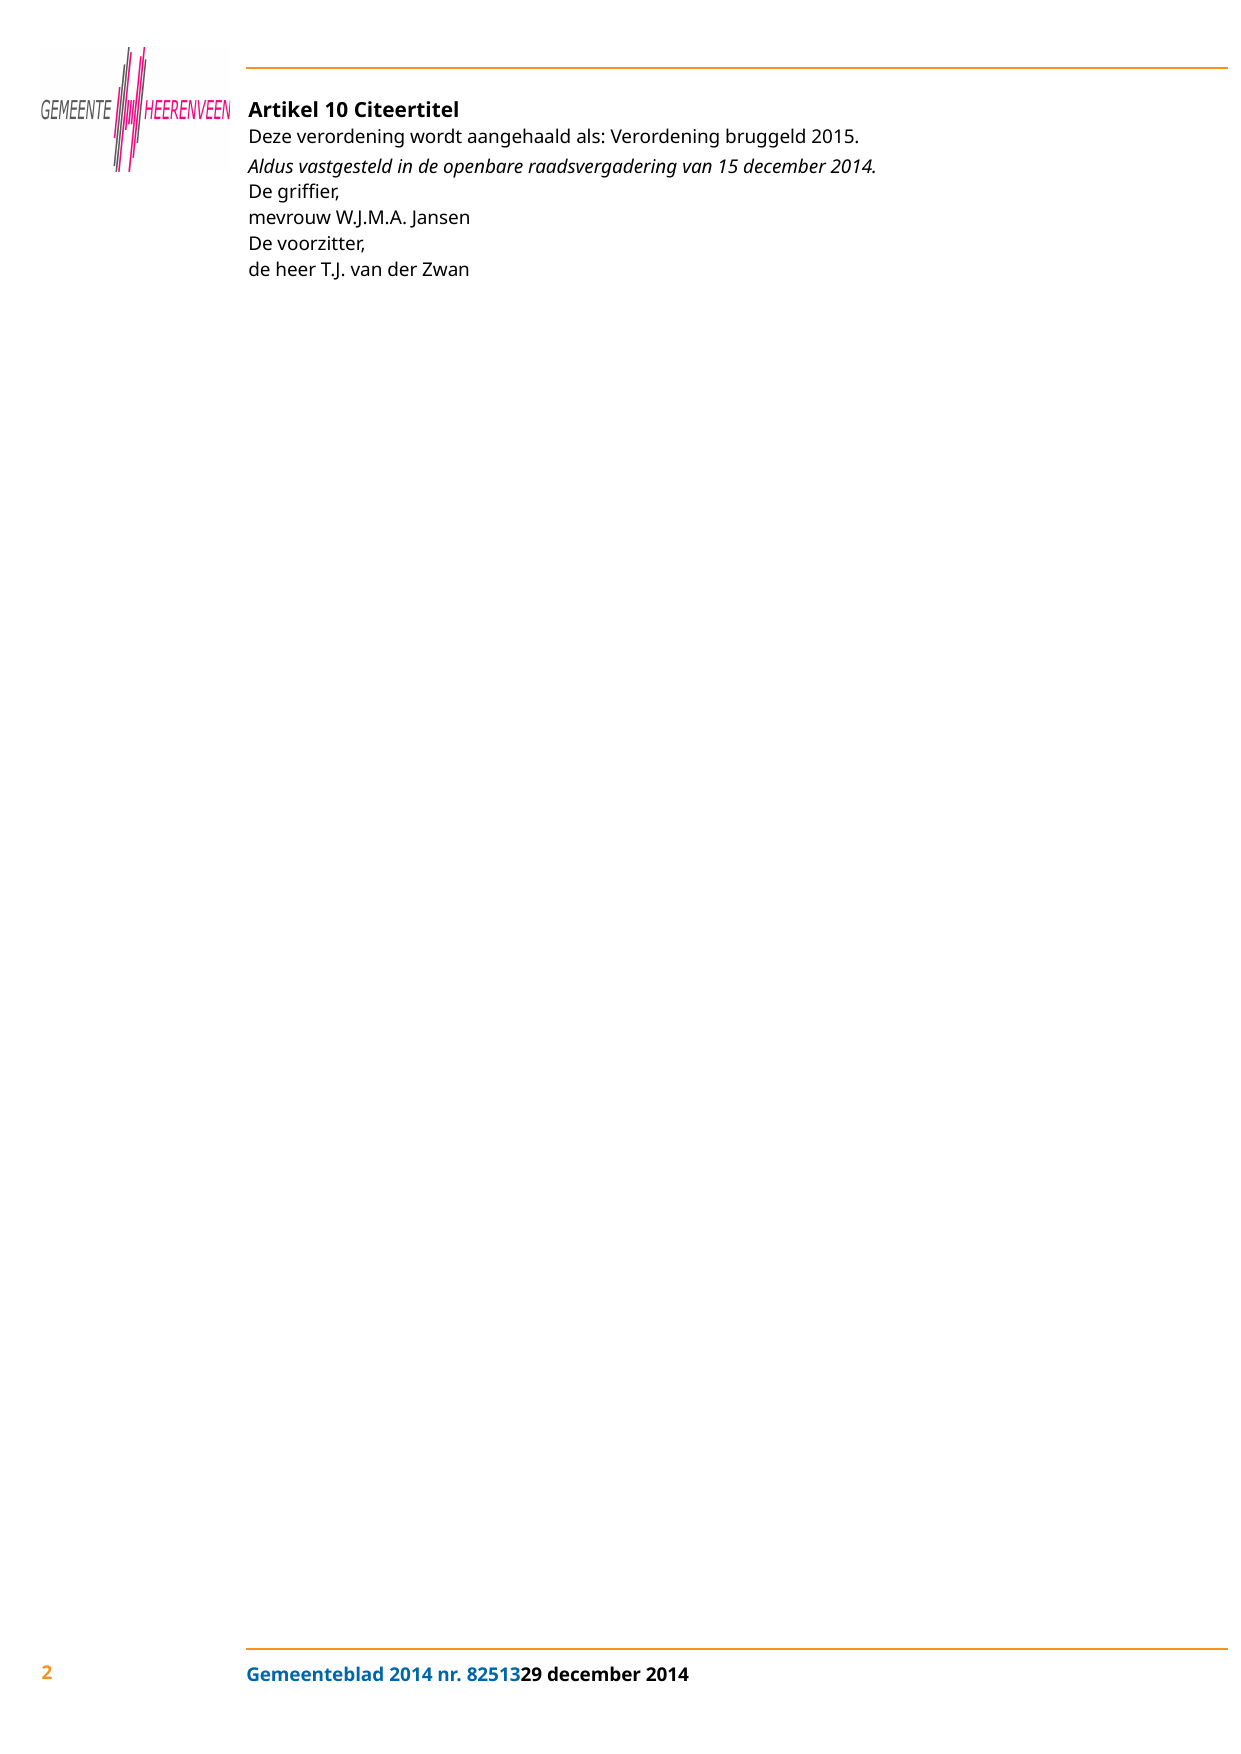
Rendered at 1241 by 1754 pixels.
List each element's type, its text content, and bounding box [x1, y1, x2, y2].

picture [41, 47, 231, 172]
text Artikel 10 Citeertitel [248, 95, 1152, 123]
text de heer T.J. van der Zwan [248, 256, 1152, 281]
text mevrouw W.J.M.A. Jansen [248, 204, 1152, 230]
text De voorzitter, [248, 230, 1152, 256]
text De griffier, [248, 178, 1152, 204]
text Aldus vastgesteld in de openbare raadsvergadering van 15 december 2014. [248, 153, 1152, 178]
text Deze verordening wordt aangehaald als: Verordening bruggeld 2015. [248, 123, 1152, 149]
